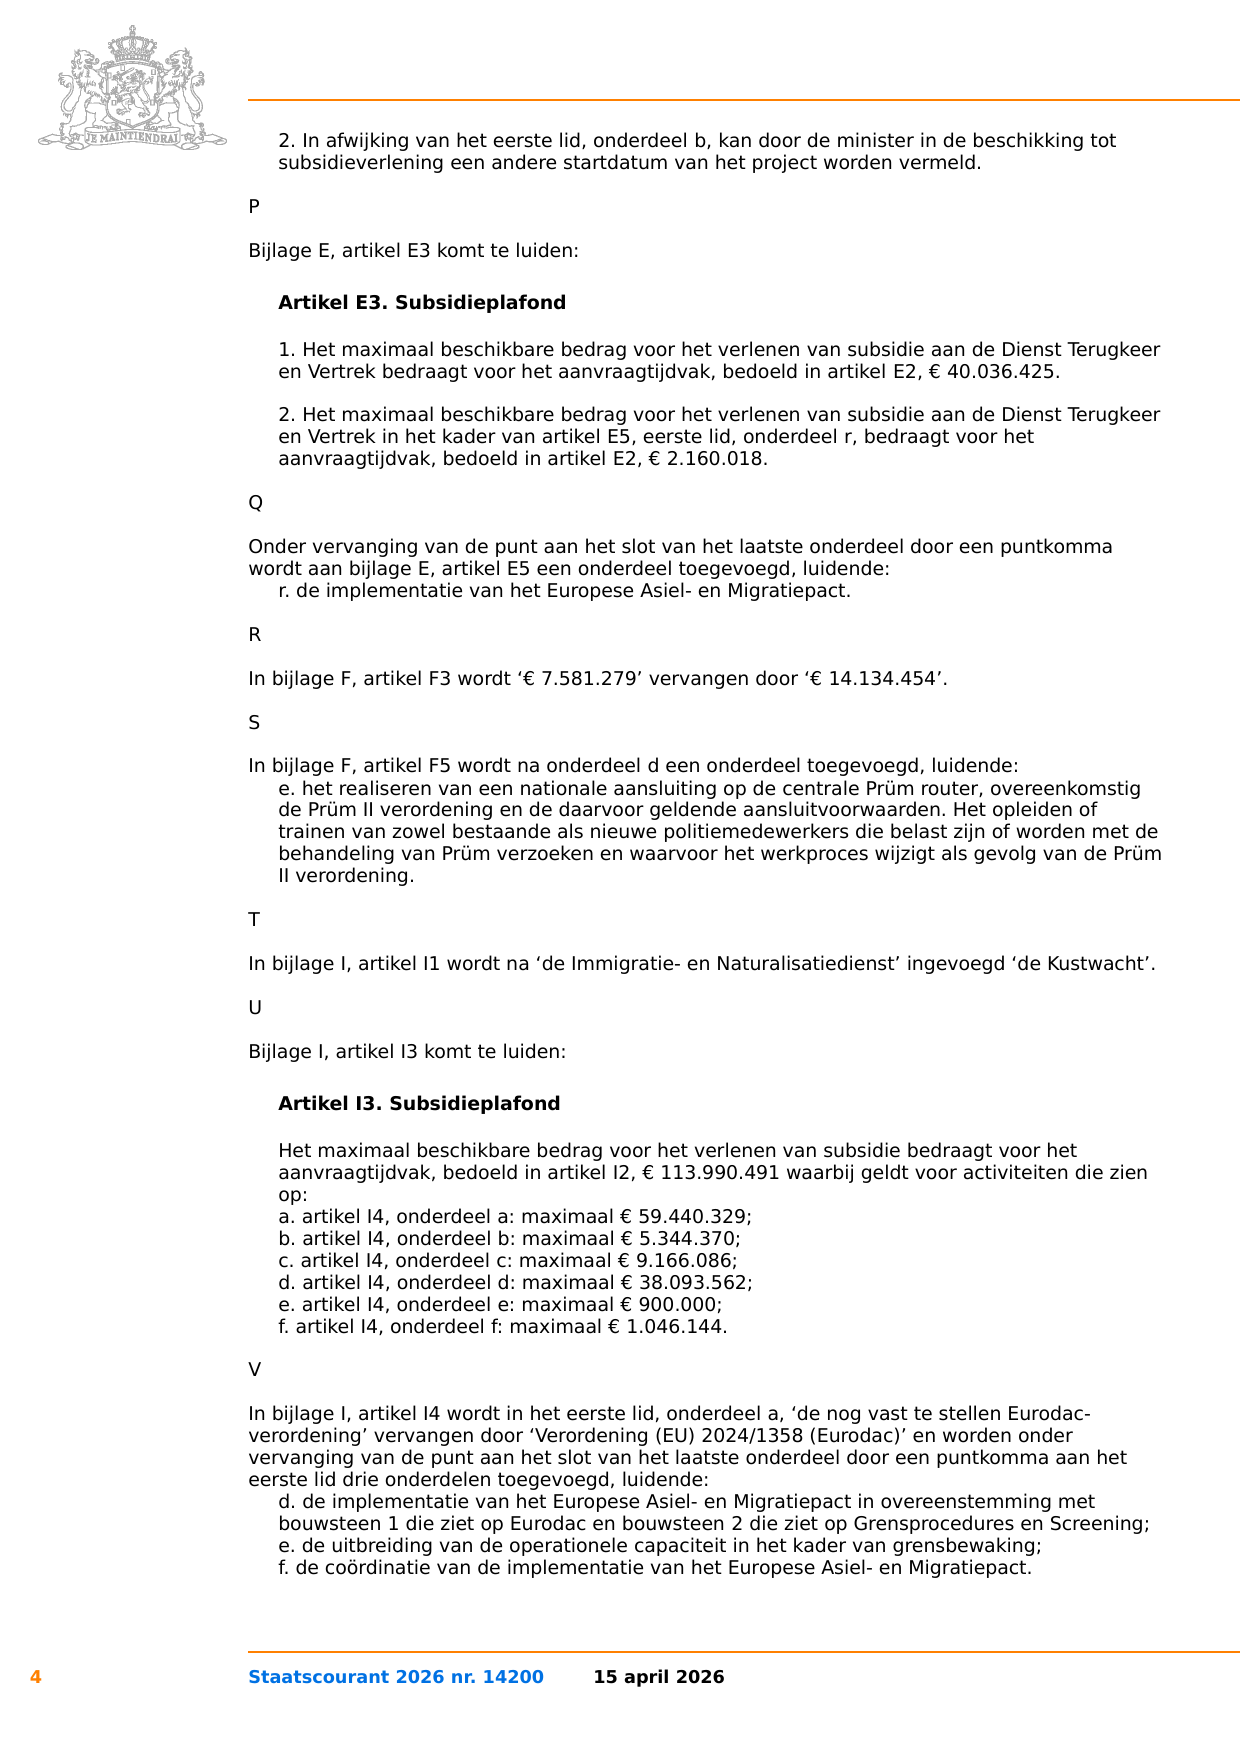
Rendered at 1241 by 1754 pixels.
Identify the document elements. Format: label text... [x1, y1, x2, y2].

text Bijlage I, artikel I3 komt te luiden: [248, 1041, 1163, 1063]
text S [248, 712, 1163, 733]
text d. de implementatie van het Europese Asiel- en Migratiepact in overeenstemming met bouwsteen 1 die ziet op Eurodac en bouwsteen 2 die ziet op Grensprocedures en Screening; [278, 1491, 1163, 1535]
text e. artikel I4, onderdeel e: maximaal € 900.000; [278, 1293, 1163, 1316]
text e. het realiseren van een nationale aansluiting op de centrale Prüm router, overeenkomstig de Prüm II verordening en de daarvoor geldende aansluitvoorwaarden. Het opleiden of trainen van zowel bestaande als nieuwe politiemedewerkers die belast zijn of worden met de behandeling van Prüm verzoeken en waarvoor het werkproces wijzigt als gevolg van de Prüm II verordening. [278, 777, 1163, 887]
subtitle Artikel E3. Subsidieplafond [278, 292, 1163, 313]
text d. artikel I4, onderdeel d: maximaal € 38.093.562; [278, 1272, 1163, 1293]
text 2. Het maximaal beschikbare bedrag voor het verlenen van subsidie aan de Dienst Terugkeer en Vertrek in het kader van artikel E5, eerste lid, onderdeel r, bedraagt voor het aanvraagtijdvak, bedoeld in artikel E2, € 2.160.018. [278, 404, 1163, 470]
picture [38, 25, 227, 150]
text In bijlage I, artikel I4 wordt in het eerste lid, onderdeel a, ‘de nog vast te stellen Eurodac-verordening’ vervangen door ‘Verordening (EU) 2024/1358 (Eurodac)’ en worden onder vervanging van de punt aan het slot van het laatste onderdeel door een puntkomma aan het eerste lid drie onderdelen toegevoegd, luidende: [248, 1403, 1163, 1491]
text P [248, 196, 1163, 218]
text c. artikel I4, onderdeel c: maximaal € 9.166.086; [278, 1249, 1163, 1272]
text 1. Het maximaal beschikbare bedrag voor het verlenen van subsidie aan de Dienst Terugkeer en Vertrek bedraagt voor het aanvraagtijdvak, bedoeld in artikel E2, € 40.036.425. [278, 338, 1163, 382]
text In bijlage F, artikel F5 wordt na onderdeel d een onderdeel toegevoegd, luidende: [248, 755, 1163, 777]
text In bijlage I, artikel I1 wordt na ‘de Immigratie- en Naturalisatiedienst’ ingevoegd ‘de Kustwacht’. [248, 953, 1163, 975]
text In bijlage F, artikel F3 wordt ‘€ 7.581.279’ vervangen door ‘€ 14.134.454’. [248, 668, 1163, 690]
text V [248, 1359, 1163, 1381]
text R [248, 624, 1163, 646]
text 2. In afwijking van het eerste lid, onderdeel b, kan door de minister in de beschikking tot subsidieverlening een andere startdatum van het project worden vermeld. [278, 130, 1163, 174]
text Q [248, 492, 1163, 514]
text e. de uitbreiding van de operationele capaciteit in het kader van grensbewaking; [278, 1535, 1163, 1557]
text Bijlage E, artikel E3 komt te luiden: [248, 239, 1163, 262]
text r. de implementatie van het Europese Asiel- en Migratiepact. [278, 580, 1163, 602]
text f. de coördinatie van de implementatie van het Europese Asiel- en Migratiepact. [278, 1557, 1163, 1579]
text a. artikel I4, onderdeel a: maximaal € 59.440.329; [278, 1206, 1163, 1228]
text Het maximaal beschikbare bedrag voor het verlenen van subsidie bedraagt voor het aanvraagtijdvak, bedoeld in artikel I2, € 113.990.491 waarbij geldt voor activiteiten die zien op: [278, 1140, 1163, 1206]
subtitle Artikel I3. Subsidieplafond [278, 1093, 1163, 1115]
text T [248, 909, 1163, 931]
text U [248, 997, 1163, 1019]
text b. artikel I4, onderdeel b: maximaal € 5.344.370; [278, 1228, 1163, 1249]
text f. artikel I4, onderdeel f: maximaal € 1.046.144. [278, 1316, 1163, 1337]
text Onder vervanging van de punt aan het slot van het laatste onderdeel door een puntkomma wordt aan bijlage E, artikel E5 een onderdeel toegevoegd, luidende: [248, 536, 1163, 580]
